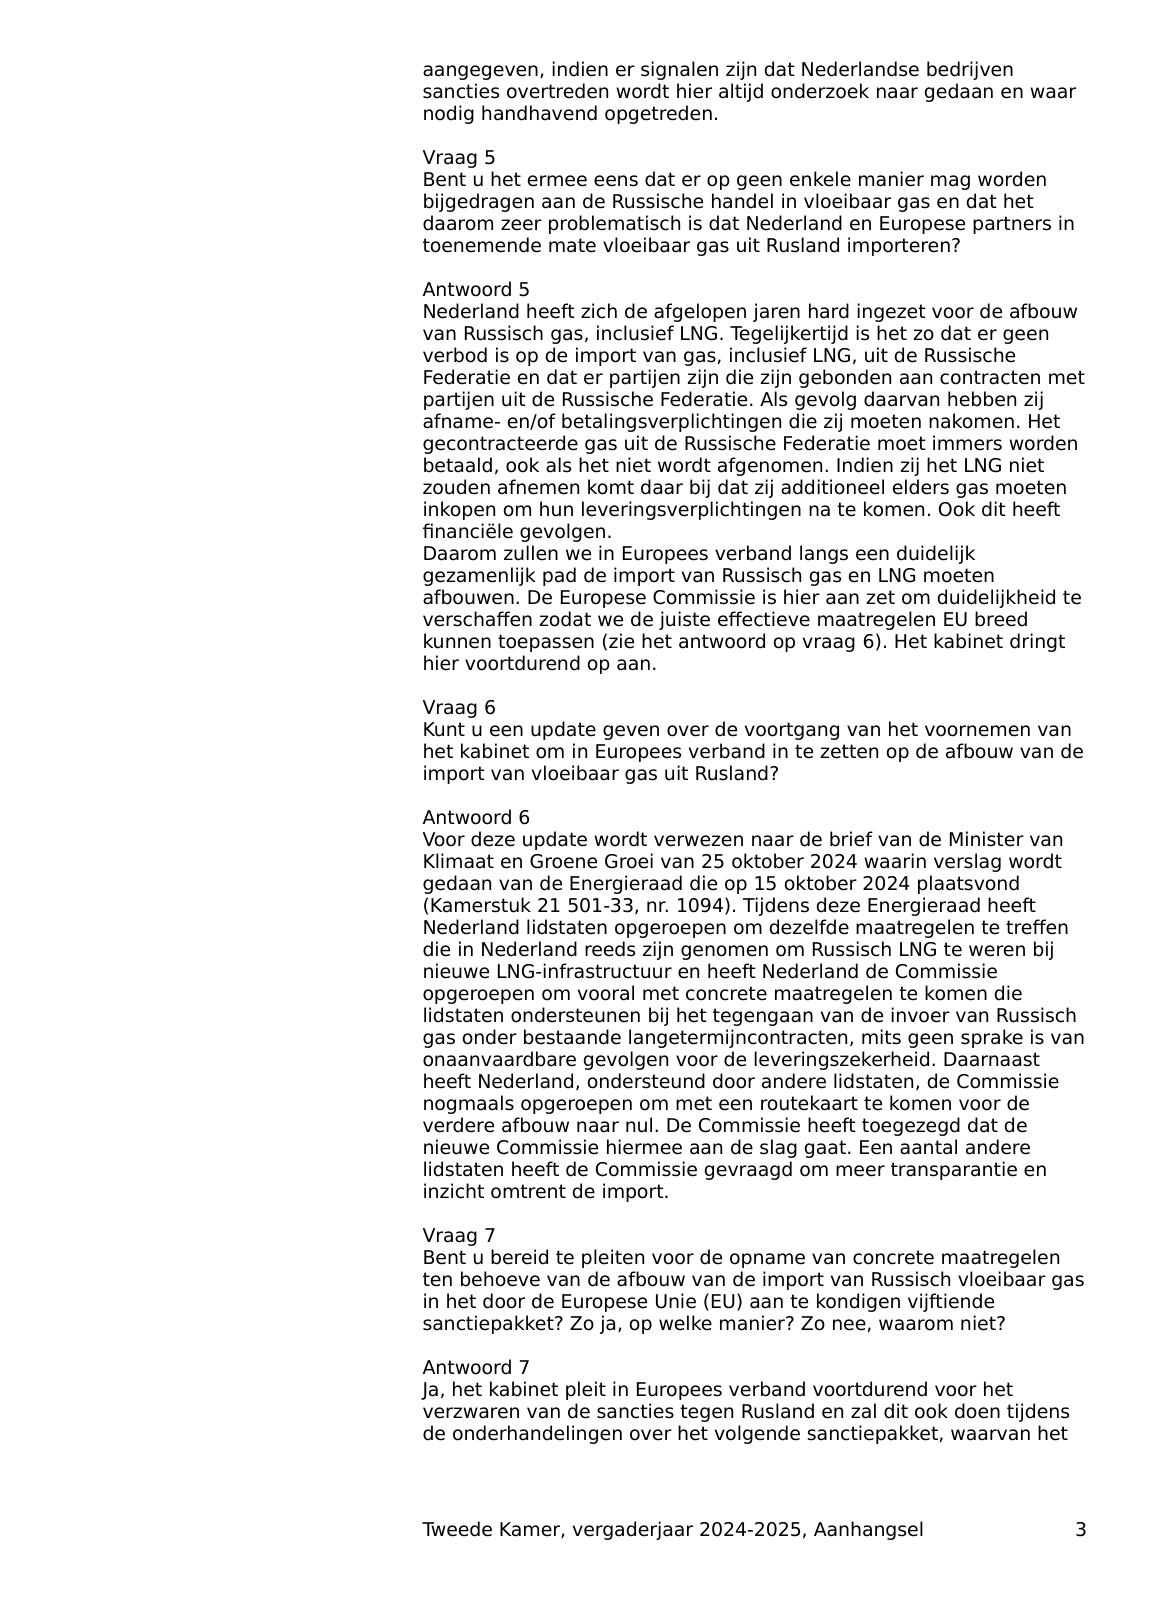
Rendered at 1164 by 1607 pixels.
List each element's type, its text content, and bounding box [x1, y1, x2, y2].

text Ja, het kabinet pleit in Europees verband voortdurend voor het verzwaren van de sancties tegen Rusland en zal dit ook doen tijdens de onderhandelingen over het volgende sanctiepakket, waarvan het [422, 1379, 1087, 1445]
text Vraag 6 [422, 697, 1087, 719]
text Antwoord 7 [422, 1357, 1087, 1379]
text Bent u bereid te pleiten voor de opname van concrete maatregelen ten behoeve van de afbouw van de import van Russisch vloeibaar gas in het door de Europese Unie (EU) aan te kondigen vijftiende sanctiepakket? Zo ja, op welke manier? Zo nee, waarom niet? [422, 1247, 1087, 1335]
text aangegeven, indien er signalen zijn dat Nederlandse bedrijven sancties overtreden wordt hier altijd onderzoek naar gedaan en waar nodig handhavend opgetreden. [422, 59, 1087, 125]
text Antwoord 6 [422, 807, 1087, 829]
text Nederland heeft zich de afgelopen jaren hard ingezet voor de afbouw van Russisch gas, inclusief LNG. Tegelijkertijd is het zo dat er geen verbod is op de import van gas, inclusief LNG, uit de Russische Federatie en dat er partijen zijn die zijn gebonden aan contracten met partijen uit de Russische Federatie. Als gevolg daarvan hebben zij afname- en/of betalingsverplichtingen die zij moeten nakomen. Het gecontracteerde gas uit de Russische Federatie moet immers worden betaald, ook als het niet wordt afgenomen. Indien zij het LNG niet zouden afnemen komt daar bij dat zij additioneel elders gas moeten inkopen om hun leveringsverplichtingen na te komen. Ook dit heeft financiële gevolgen. [422, 301, 1087, 543]
text Antwoord 5 [422, 279, 1087, 301]
text Bent u het ermee eens dat er op geen enkele manier mag worden bijgedragen aan de Russische handel in vloeibaar gas en dat het daarom zeer problematisch is dat Nederland en Europese partners in toenemende mate vloeibaar gas uit Rusland importeren? [422, 169, 1087, 257]
text Daarom zullen we in Europees verband langs een duidelijk gezamenlijk pad de import van Russisch gas en LNG moeten afbouwen. De Europese Commissie is hier aan zet om duidelijkheid te verschaffen zodat we de juiste effectieve maatregelen EU breed kunnen toepassen (zie het antwoord op vraag 6). Het kabinet dringt hier voortdurend op aan. [422, 543, 1087, 675]
text Kunt u een update geven over de voortgang van het voornemen van het kabinet om in Europees verband in te zetten op de afbouw van de import van vloeibaar gas uit Rusland? [422, 719, 1087, 785]
text Vraag 5 [422, 147, 1087, 169]
text Vraag 7 [422, 1225, 1087, 1247]
text Voor deze update wordt verwezen naar de brief van de Minister van Klimaat en Groene Groei van 25 oktober 2024 waarin verslag wordt gedaan van de Energieraad die op 15 oktober 2024 plaatsvond (Kamerstuk 21 501-33, nr. 1094). Tijdens deze Energieraad heeft Nederland lidstaten opgeroepen om dezelfde maatregelen te treffen die in Nederland reeds zijn genomen om Russisch LNG te weren bij nieuwe LNG-infrastructuur en heeft Nederland de Commissie opgeroepen om vooral met concrete maatregelen te komen die lidstaten ondersteunen bij het tegengaan van de invoer van Russisch gas onder bestaande langetermijncontracten, mits geen sprake is van onaanvaardbare gevolgen voor de leveringszekerheid. Daarnaast heeft Nederland, ondersteund door andere lidstaten, de Commissie nogmaals opgeroepen om met een routekaart te komen voor de verdere afbouw naar nul. De Commissie heeft toegezegd dat de nieuwe Commissie hiermee aan de slag gaat. Een aantal andere lidstaten heeft de Commissie gevraagd om meer transparantie en inzicht omtrent de import. [422, 829, 1087, 1203]
